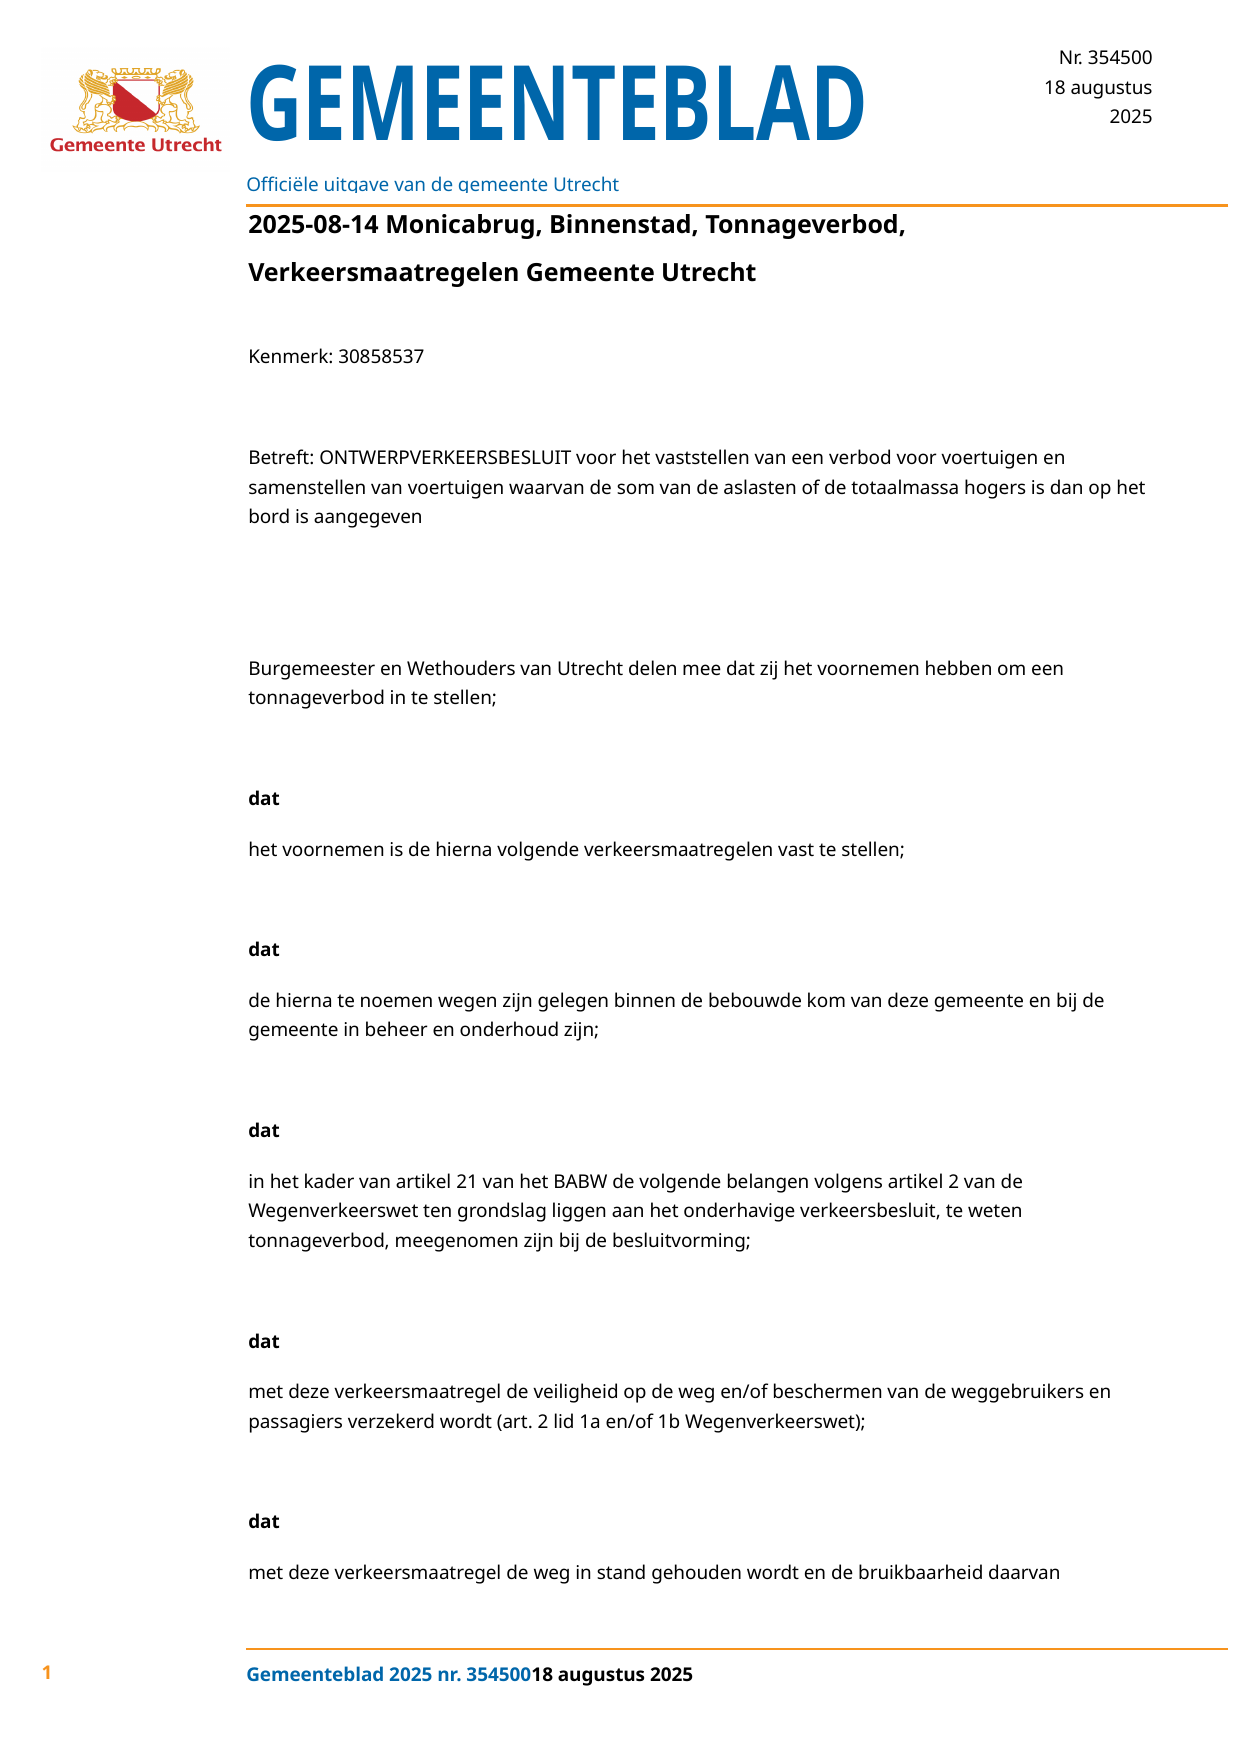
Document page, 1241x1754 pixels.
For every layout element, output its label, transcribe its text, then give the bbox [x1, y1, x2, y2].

text dat [248, 1509, 1152, 1534]
text Burgemeester en Wethouders van Utrecht delen mee dat zij het voornemen hebben om een tonnageverbod in te stellen; [248, 655, 1152, 710]
text dat [248, 1117, 1152, 1143]
picture [41, 47, 231, 172]
text met deze verkeersmaatregel de weg in stand gehouden wordt en de bruikbaarheid daarvan [248, 1559, 1152, 1585]
text het voornemen is de hierna volgende verkeersmaatregelen vast te stellen; [248, 836, 1152, 861]
text in het kader van artikel 21 van het BABW de volgende belangen volgens artikel 2 van de Wegenverkeerswet ten grondslag liggen aan het onderhavige verkeersbesluit, te weten tonnageverbod, meegenomen zijn bij de besluitvorming; [248, 1168, 1152, 1253]
text met deze verkeersmaatregel de veiligheid op de weg en/of beschermen van de weggebruikers en passagiers verzekerd wordt (art. 2 lid 1a en/of 1b Wegenverkeerswet); [248, 1378, 1152, 1433]
text 2025-08-14 Monicabrug, Binnenstad, Tonnageverbod, Verkeersmaatregelen Gemeente Utrecht [248, 207, 1152, 288]
text dat [248, 1328, 1152, 1353]
text dat [248, 937, 1152, 962]
text dat [248, 785, 1152, 811]
text Betreft: ONTWERPVERKEERSBESLUIT voor het vaststellen van een verbod voor voertuigen en samenstellen van voertuigen waarvan de som van de aslasten of de totaalmassa hogers is dan op het bord is aangegeven [248, 444, 1152, 529]
text de hierna te noemen wegen zijn gelegen binnen de bebouwde kom van deze gemeente en bij de gemeente in beheer en onderhoud zijn; [248, 987, 1152, 1042]
text Kenmerk: 30858537 [248, 344, 1152, 369]
